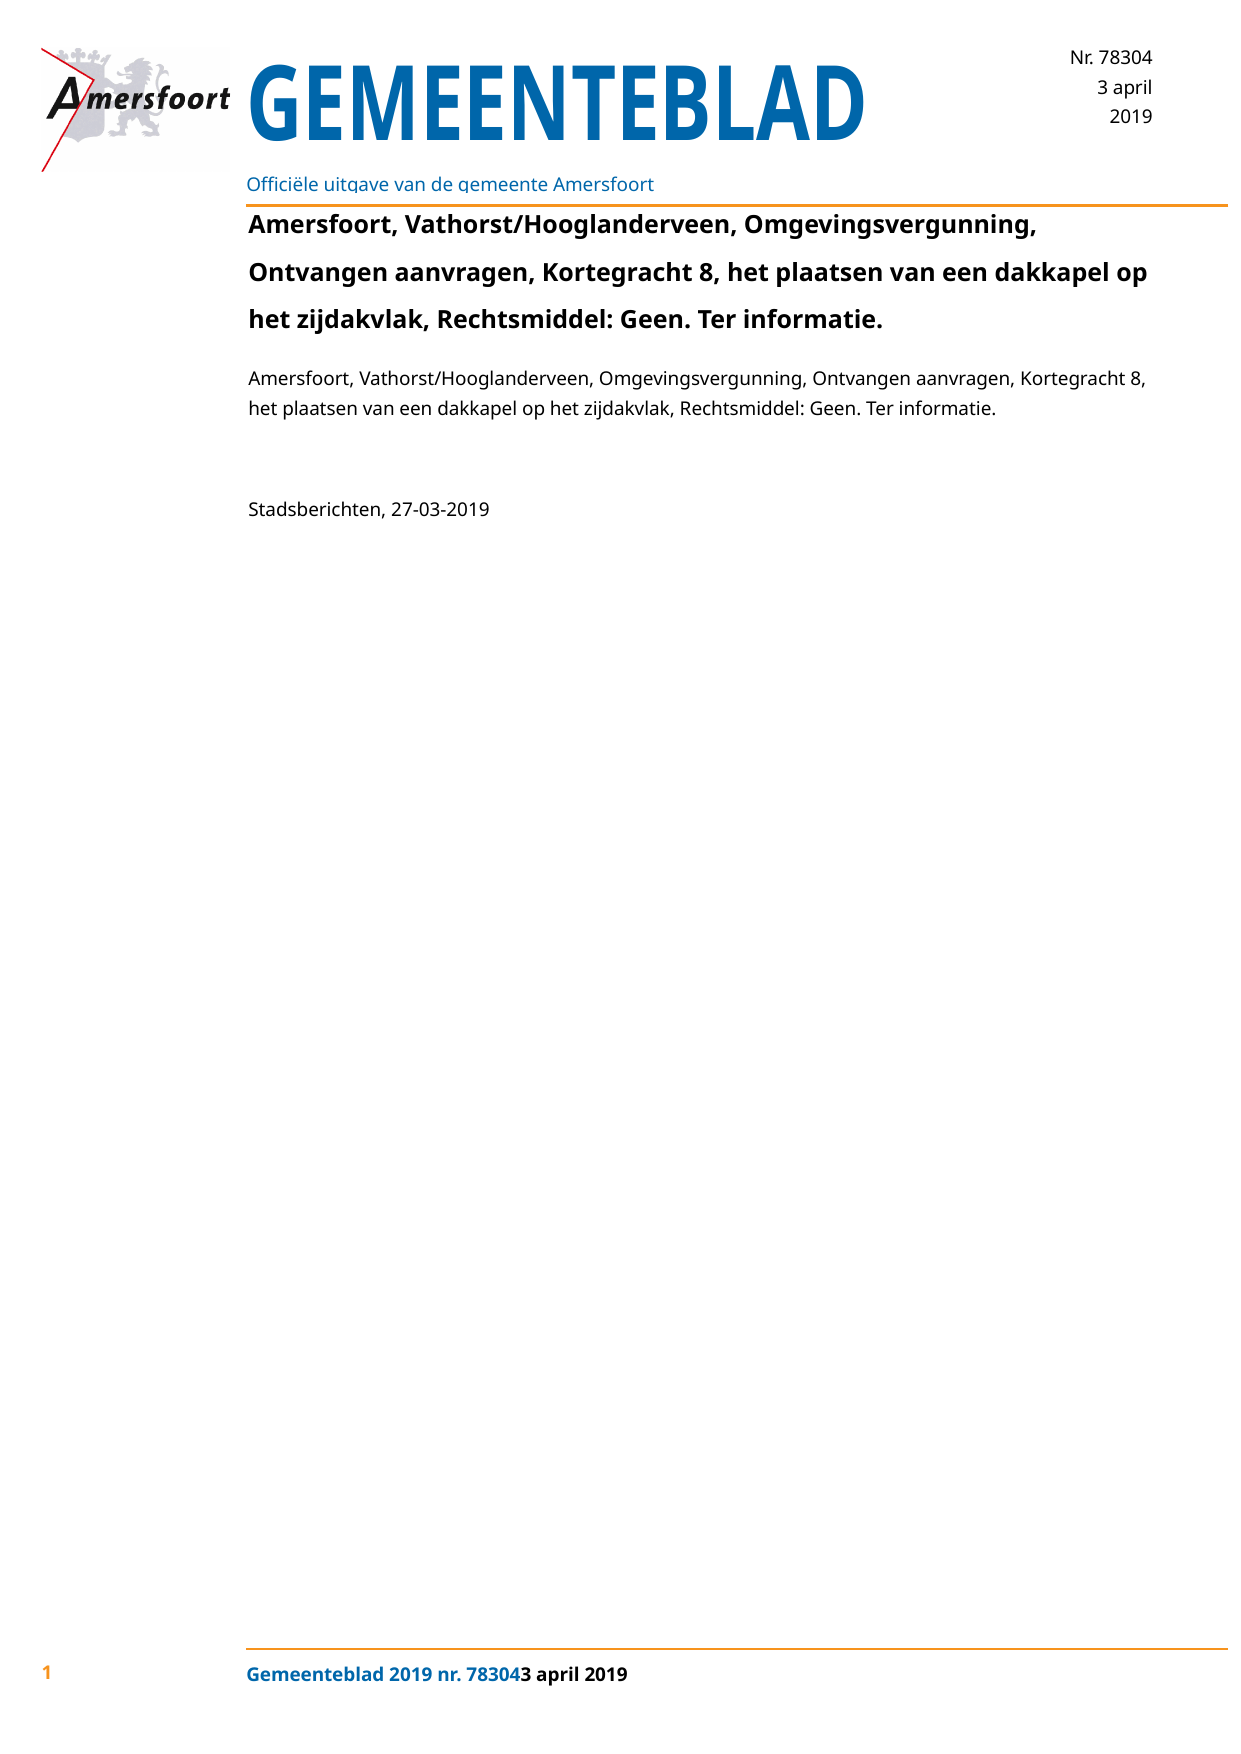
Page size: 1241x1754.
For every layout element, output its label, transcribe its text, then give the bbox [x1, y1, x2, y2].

text Amersfoort, Vathorst/Hooglanderveen, Omgevingsvergunning, Ontvangen aanvragen, Kortegracht 8, het plaatsen van een dakkapel op het zijdakvlak, Rechtsmiddel: Geen. Ter informatie. [248, 366, 1152, 421]
picture [41, 47, 231, 172]
text Stadsberichten, 27-03-2019 [248, 496, 1152, 522]
text Amersfoort, Vathorst/Hooglanderveen, Omgevingsvergunning, Ontvangen aanvragen, Kortegracht 8, het plaatsen van een dakkapel op het zijdakvlak, Rechtsmiddel: Geen. Ter informatie. [248, 207, 1152, 336]
